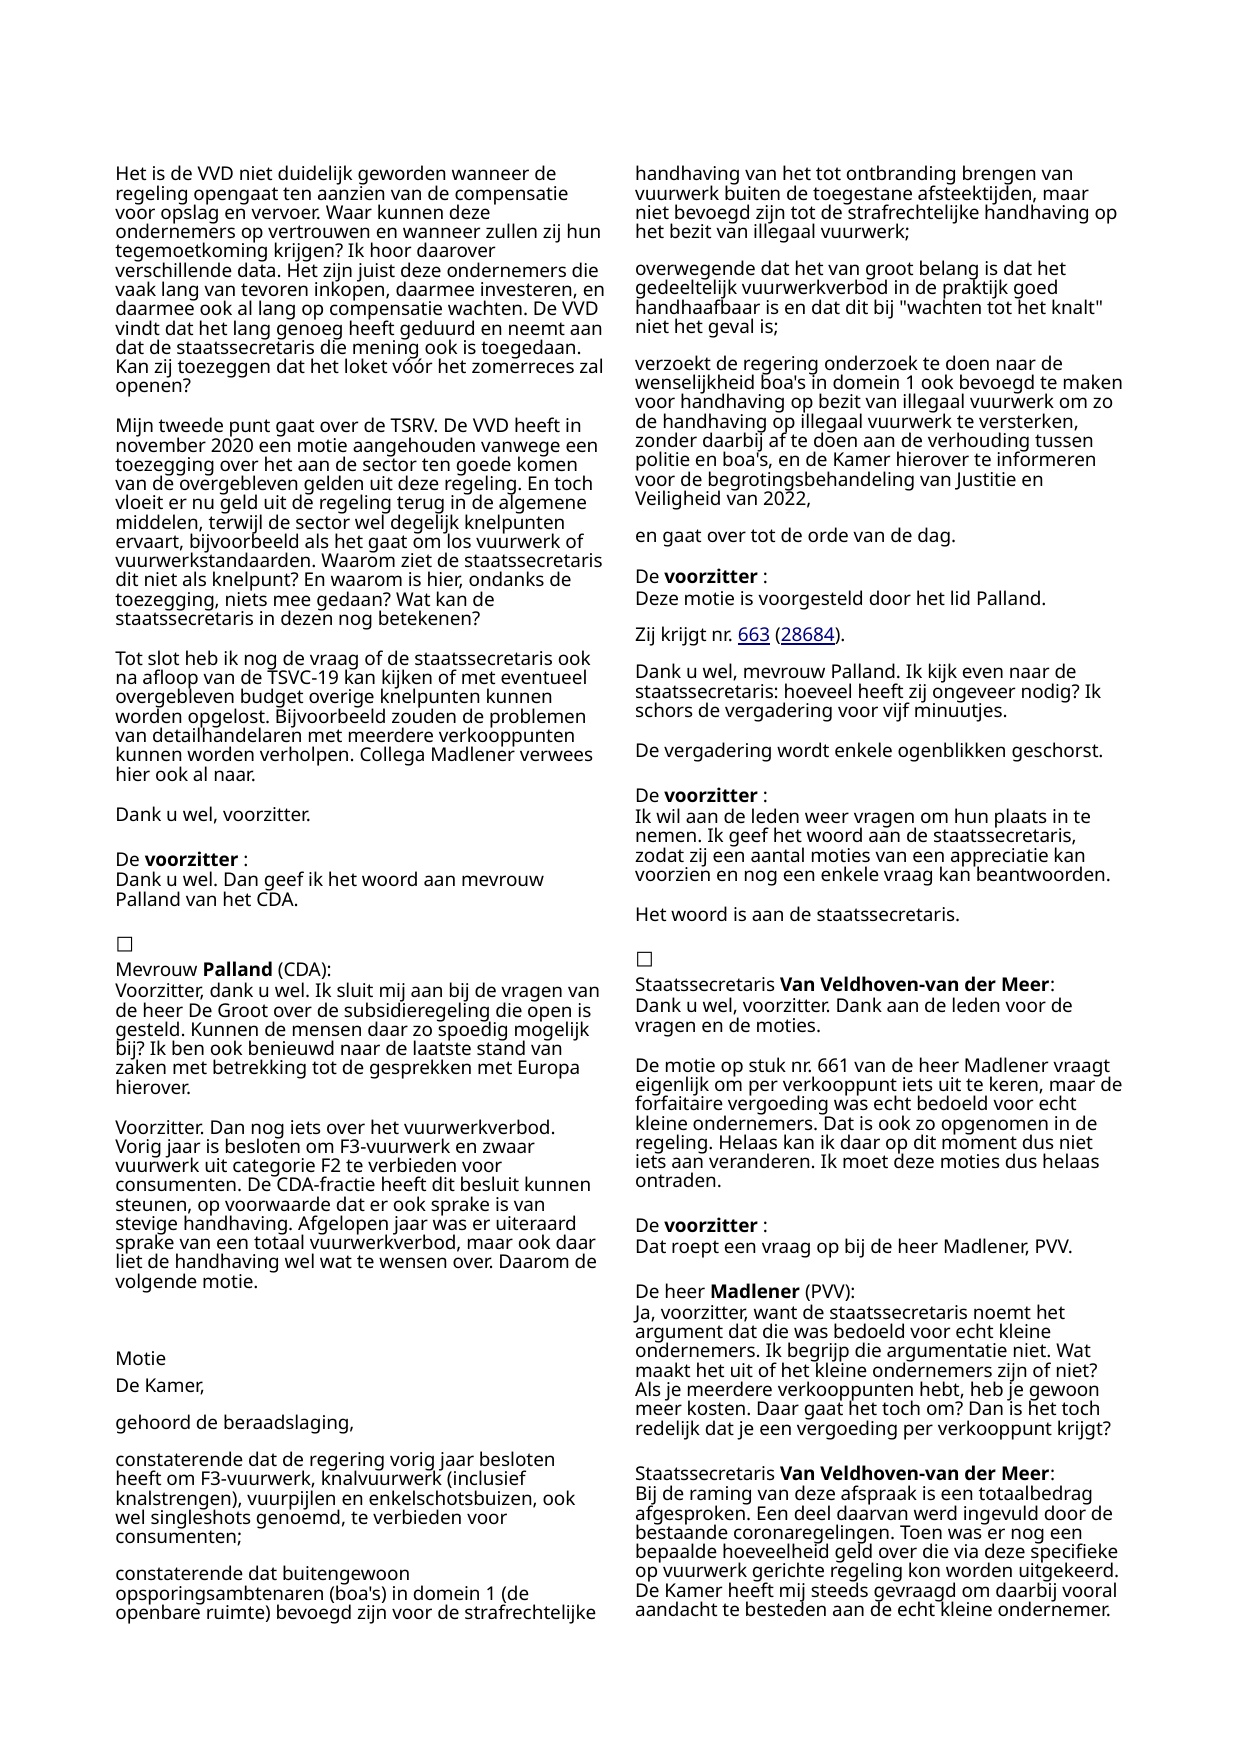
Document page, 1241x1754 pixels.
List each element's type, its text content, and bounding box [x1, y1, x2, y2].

text De voorzitter : [635, 782, 1125, 808]
text handhaving van het tot ontbranding brengen van vuurwerk buiten de toegestane afsteektijden, maar niet bevoegd zijn tot de strafrechtelijke handhaving op het bezit van illegaal vuurwerk; [635, 165, 1125, 242]
text Mijn tweede punt gaat over de TSRV. De VVD heeft in november 2020 een motie aangehouden vanwege een toezegging over het aan de sector ten goede komen van de overgebleven gelden uit deze regeling. En toch vloeit er nu geld uit de regeling terug in de algemene middelen, terwijl de sector wel degelijk knelpunten ervaart, bijvoorbeeld als het gaat om los vuurwerk of vuurwerkstandaarden. Waarom ziet de staatssecretaris dit niet als knelpunt? En waarom is hier, ondanks de toezegging, niets mee gedaan? Wat kan de staatssecretaris in dezen nog betekenen? [115, 417, 605, 629]
text ⬜ [115, 931, 605, 957]
text overwegende dat het van groot belang is dat het gedeeltelijk vuurwerkverbod in de praktijk goed handhaafbaar is en dat dit bij "wachten tot het knalt" niet het geval is; [635, 260, 1125, 337]
text De vergadering wordt enkele ogenblikken geschorst. [635, 742, 1125, 761]
text gehoord de beraadslaging, [115, 1414, 605, 1433]
text Motie [115, 1346, 605, 1371]
text Voorzitter, dank u wel. Ik sluit mij aan bij de vragen van de heer De Groot over de subsidieregeling die open is gesteld. Kunnen de mensen daar zo spoedig mogelijk bij? Ik ben ook benieuwd naar de laatste stand van zaken met betrekking tot de gesprekken met Europa hierover. [115, 982, 605, 1098]
text Het is de VVD niet duidelijk geworden wanneer de regeling opengaat ten aanzien van de compensatie voor opslag en vervoer. Waar kunnen deze ondernemers op vertrouwen en wanneer zullen zij hun tegemoetkoming krijgen? Ik hoor daarover verschillende data. Het zijn juist deze ondernemers die vaak lang van tevoren inkopen, daarmee investeren, en daarmee ook al lang op compensatie wachten. De VVD vindt dat het lang genoeg heeft geduurd en neemt aan dat de staatssecretaris die mening ook is toegedaan. Kan zij toezeggen dat het loket vóór het zomerreces zal openen? [115, 165, 605, 397]
text Tot slot heb ik nog de vraag of de staatssecretaris ook na afloop van de TSVC-19 kan kijken of met eventueel overgebleven budget overige knelpunten kunnen worden opgelost. Bijvoorbeeld zouden de problemen van detailhandelaren met meerdere verkooppunten kunnen worden verholpen. Collega Madlener verwees hier ook al naar. [115, 650, 605, 785]
text constaterende dat buitengewoon opsporingsambtenaren (boa's) in domein 1 (de openbare ruimte) bevoegd zijn voor de strafrechtelijke [115, 1565, 605, 1623]
text De heer Madlener (PVV): [635, 1278, 1125, 1304]
text ⬜ [635, 946, 1125, 972]
text Staatssecretaris Van Veldhoven-van der Meer: [635, 972, 1125, 997]
text Dank u wel. Dan geef ik het woord aan mevrouw Palland van het CDA. [115, 871, 605, 910]
text en gaat over tot de orde van de dag. [635, 527, 1125, 546]
text Dat roept een vraag op bij de heer Madlener, PVV. [635, 1238, 1125, 1257]
text Deze motie is voorgesteld door het lid Palland. [635, 589, 1125, 609]
text Dank u wel, mevrouw Palland. Ik kijk even naar de staatssecretaris: hoeveel heeft zij ongeveer nodig? Ik schors de vergadering voor vijf minuutjes. [635, 663, 1125, 721]
text De voorzitter : [635, 1212, 1125, 1238]
text verzoekt de regering onderzoek te doen naar de wenselijkheid boa's in domein 1 ook bevoegd te maken voor handhaving op bezit van illegaal vuurwerk om zo de handhaving op illegaal vuurwerk te versterken, zonder daarbij af te doen aan de verhouding tussen politie en boa's, en de Kamer hierover te informeren voor de begrotingsbehandeling van Justitie en Veiligheid van 2022, [635, 355, 1125, 509]
text Bij de raming van deze afspraak is een totaalbedrag afgesproken. Een deel daarvan werd ingevuld door de bestaande coronaregelingen. Toen was er nog een bepaalde hoeveelheid geld over die via deze specifieke op vuurwerk gerichte regeling kon worden uitgekeerd. De Kamer heeft mij steeds gevraagd om daarbij vooral aandacht te besteden aan de echt kleine ondernemer. [635, 1485, 1125, 1620]
text De Kamer, [115, 1377, 605, 1396]
text De voorzitter : [115, 846, 605, 871]
text Dank u wel, voorzitter. [115, 806, 605, 825]
text Ja, voorzitter, want de staatssecretaris noemt het argument dat die was bedoeld voor echt kleine ondernemers. Ik begrijp die argumentatie niet. Wat maakt het uit of het kleine ondernemers zijn of niet? Als je meerdere verkooppunten hebt, heb je gewoon meer kosten. Daar gaat het toch om? Dan is het toch redelijk dat je een vergoeding per verkooppunt krijgt? [635, 1304, 1125, 1439]
text Ik wil aan de leden weer vragen om hun plaats in te nemen. Ik geef het woord aan de staatssecretaris, zodat zij een aantal moties van een appreciatie kan voorzien en nog een enkele vraag kan beantwoorden. [635, 808, 1125, 885]
text Zij krijgt nr. 663 (28684). [635, 626, 1125, 646]
text Mevrouw Palland (CDA): [115, 957, 605, 982]
text Het woord is aan de staatssecretaris. [635, 906, 1125, 925]
text De voorzitter : [635, 564, 1125, 589]
text Staatssecretaris Van Veldhoven-van der Meer: [635, 1460, 1125, 1485]
text constaterende dat de regering vorig jaar besloten heeft om F3-vuurwerk, knalvuurwerk (inclusief knalstrengen), vuurpijlen en enkelschotsbuizen, ook wel singleshots genoemd, te verbieden voor consumenten; [115, 1451, 605, 1547]
text Voorzitter. Dan nog iets over het vuurwerkverbod. Vorig jaar is besloten om F3-vuurwerk en zwaar vuurwerk uit categorie F2 te verbieden voor consumenten. De CDA-fractie heeft dit besluit kunnen steunen, op voorwaarde dat er ook sprake is van stevige handhaving. Afgelopen jaar was er uiteraard sprake van een totaal vuurwerkverbod, maar ook daar liet de handhaving wel wat te wensen over. Daarom de volgende motie. [115, 1119, 605, 1292]
text Dank u wel, voorzitter. Dank aan de leden voor de vragen en de moties. [635, 997, 1125, 1036]
text De motie op stuk nr. 661 van de heer Madlener vraagt eigenlijk om per verkooppunt iets uit te keren, maar de forfaitaire vergoeding was echt bedoeld voor echt kleine ondernemers. Dat is ook zo opgenomen in de regeling. Helaas kan ik daar op dit moment dus niet iets aan veranderen. Ik moet deze moties dus helaas ontraden. [635, 1057, 1125, 1192]
